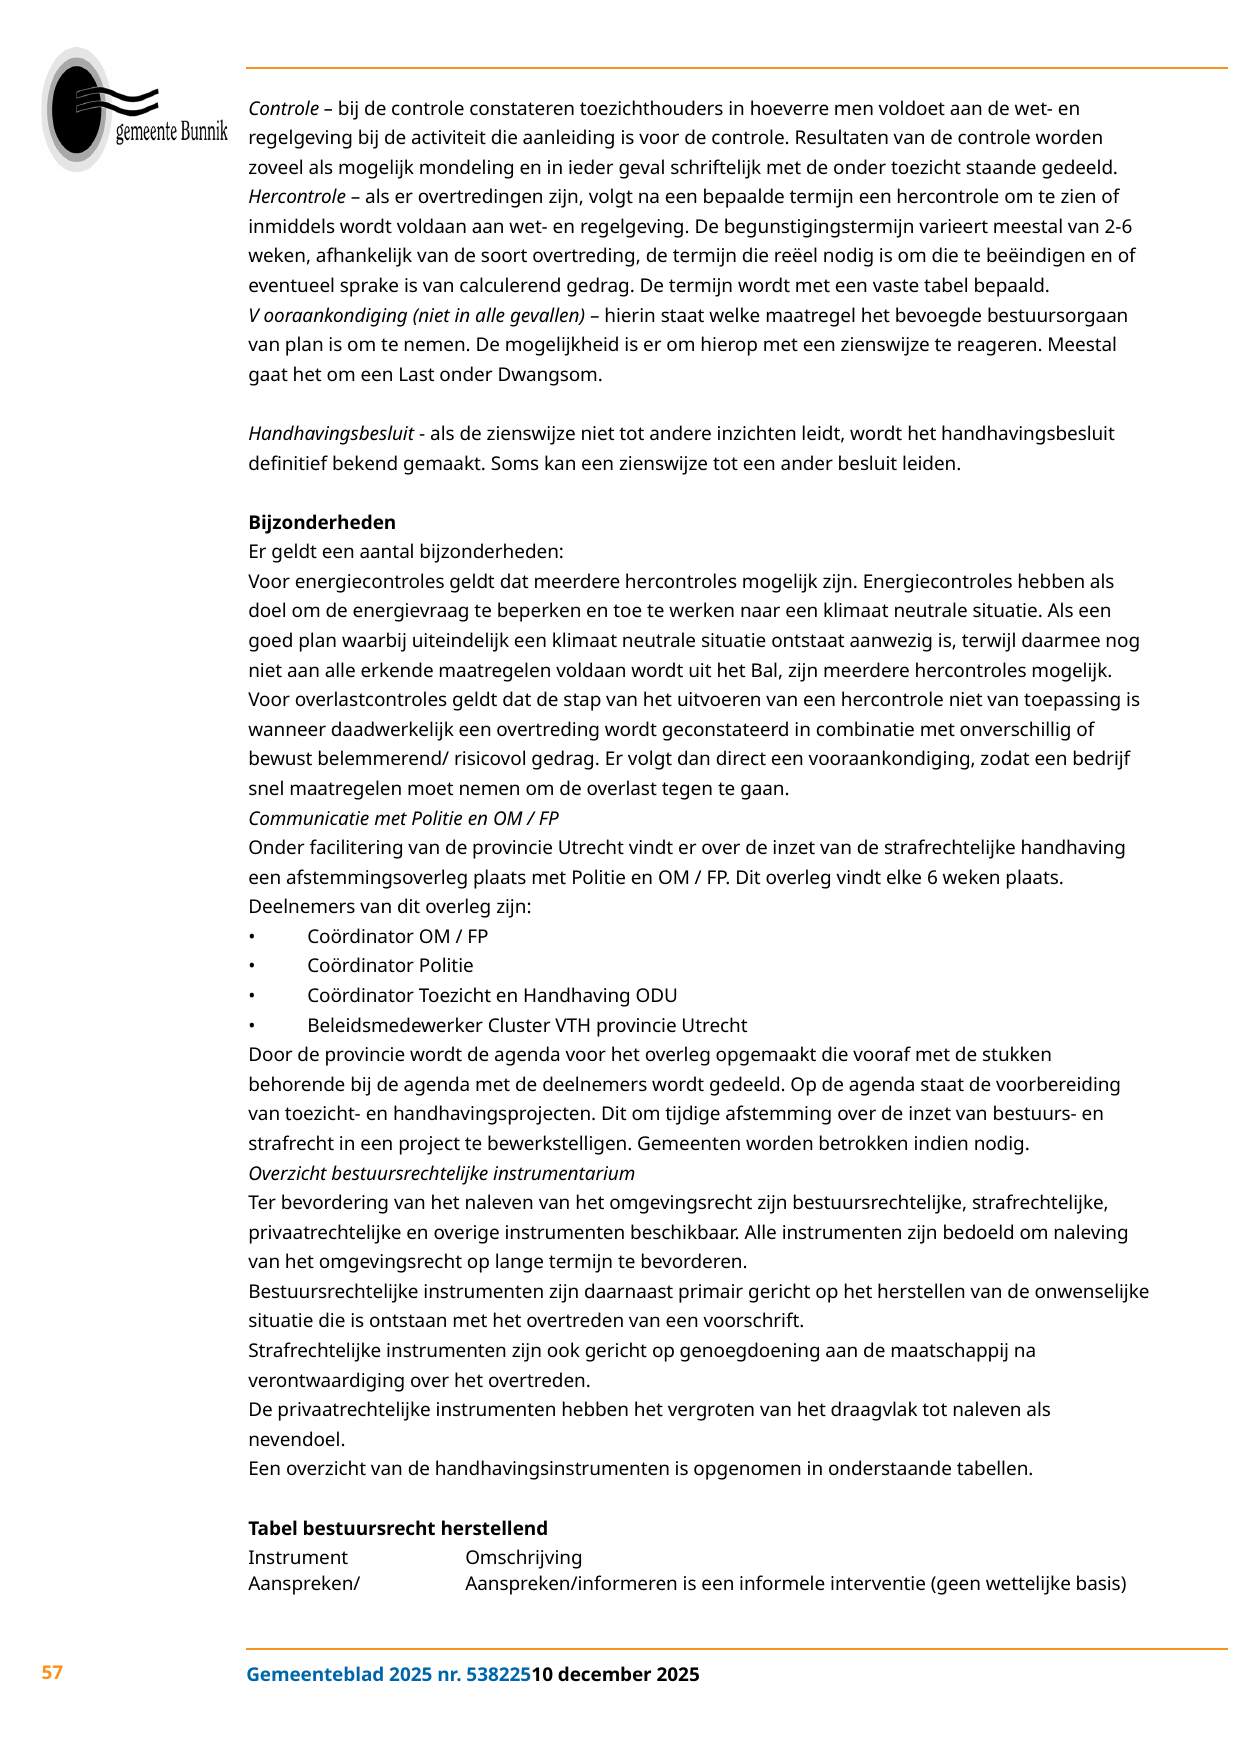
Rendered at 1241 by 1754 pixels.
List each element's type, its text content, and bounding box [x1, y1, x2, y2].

text Controle – bij de controle constateren toezichthouders in hoeverre men voldoet aan de wet- en regelgeving bij de activiteit die aanleiding is voor de controle. Resultaten van de controle worden zoveel als mogelijk mondeling en in ieder geval schriftelijk met de onder toezicht staande gedeeld. [248, 95, 1152, 180]
list Coördinator Politie [248, 953, 1152, 978]
picture [41, 47, 231, 172]
text Handhavingsbesluit - als de zienswijze niet tot andere inzichten leidt, wordt het handhavingsbesluit definitief bekend gemaakt. Soms kan een zienswijze tot een ander besluit leiden. [248, 420, 1152, 476]
text V ooraankondiging (niet in alle gevallen) – hierin staat welke maatregel het bevoegde bestuursorgaan van plan is om te nemen. De mogelijkheid is er om hierop met een zienswijze te reageren. Meestal gaat het om een Last onder Dwangsom. [248, 302, 1152, 387]
text Door de provincie wordt de agenda voor het overleg opgemaakt die vooraf met de stukken behorende bij de agenda met de deelnemers wordt gedeeld. Op de agenda staat de voorbereiding van toezicht- en handhavingsprojecten. Dit om tijdige afstemming over de inzet van bestuurs- en strafrecht in een project te bewerkstelligen. Gemeenten worden betrokken indien nodig. [248, 1041, 1152, 1156]
table_header Instrument [248, 1545, 465, 1570]
text Tabel bestuursrecht herstellend [248, 1515, 1152, 1541]
text Ter bevordering van het naleven van het omgevingsrecht zijn bestuursrechtelijke, strafrechtelijke, privaatrechtelijke en overige instrumenten beschikbaar. Alle instrumenten zijn bedoeld om naleving van het omgevingsrecht op lange termijn te bevorderen. [248, 1189, 1152, 1274]
text Strafrechtelijke instrumenten zijn ook gericht op genoegdoening aan de maatschappij na verontwaardiging over het overtreden. [248, 1337, 1152, 1393]
text Bijzonderheden [248, 509, 1152, 535]
text Voor overlastcontroles geldt dat de stap van het uitvoeren van een hercontrole niet van toepassing is wanneer daadwerkelijk een overtreding wordt geconstateerd in combinatie met onverschillig of bewust belemmerend/ risicovol gedrag. Er volgt dan direct een vooraankondiging, zodat een bedrijf snel maatregelen moet nemen om de overlast tegen te gaan. [248, 686, 1152, 801]
text De privaatrechtelijke instrumenten hebben het vergroten van het draagvlak tot naleven als nevendoel. [248, 1396, 1152, 1452]
table_cell Aanspreken/ [248, 1570, 465, 1596]
text Er geldt een aantal bijzonderheden: [248, 538, 1152, 564]
list Beleidsmedewerker Cluster VTH provincie Utrecht [248, 1012, 1152, 1038]
list Coördinator OM / FP [248, 923, 1152, 949]
text Overzicht bestuursrechtelijke instrumentarium [248, 1160, 1152, 1186]
text Voor energiecontroles geldt dat meerdere hercontroles mogelijk zijn. Energiecontroles hebben als doel om de energievraag te beperken en toe te werken naar een klimaat neutrale situatie. Als een goed plan waarbij uiteindelijk een klimaat neutrale situatie ontstaat aanwezig is, terwijl daarmee nog niet aan alle erkende maatregelen voldaan wordt uit het Bal, zijn meerdere hercontroles mogelijk. [248, 568, 1152, 683]
text Communicatie met Politie en OM / FP [248, 805, 1152, 831]
table_cell Aanspreken/informeren is een informele interventie (geen wettelijke basis) [465, 1570, 1152, 1596]
text Onder facilitering van de provincie Utrecht vindt er over de inzet van de strafrechtelijke handhaving een afstemmingsoverleg plaats met Politie en OM / FP. Dit overleg vindt elke 6 weken plaats. Deelnemers van dit overleg zijn: [248, 834, 1152, 919]
table_header Omschrijving [465, 1545, 1152, 1570]
text Een overzicht van de handhavingsinstrumenten is opgenomen in onderstaande tabellen. [248, 1456, 1152, 1481]
text Bestuursrechtelijke instrumenten zijn daarnaast primair gericht op het herstellen van de onwenselijke situatie die is ontstaan met het overtreden van een voorschrift. [248, 1278, 1152, 1333]
text Hercontrole – als er overtredingen zijn, volgt na een bepaalde termijn een hercontrole om te zien of inmiddels wordt voldaan aan wet- en regelgeving. De begunstigingstermijn varieert meestal van 2-6 weken, afhankelijk van de soort overtreding, de termijn die reëel nodig is om die te beëindigen en of eventueel sprake is van calculerend gedrag. De termijn wordt met een vaste tabel bepaald. [248, 183, 1152, 298]
list Coördinator Toezicht en Handhaving ODU [248, 982, 1152, 1008]
